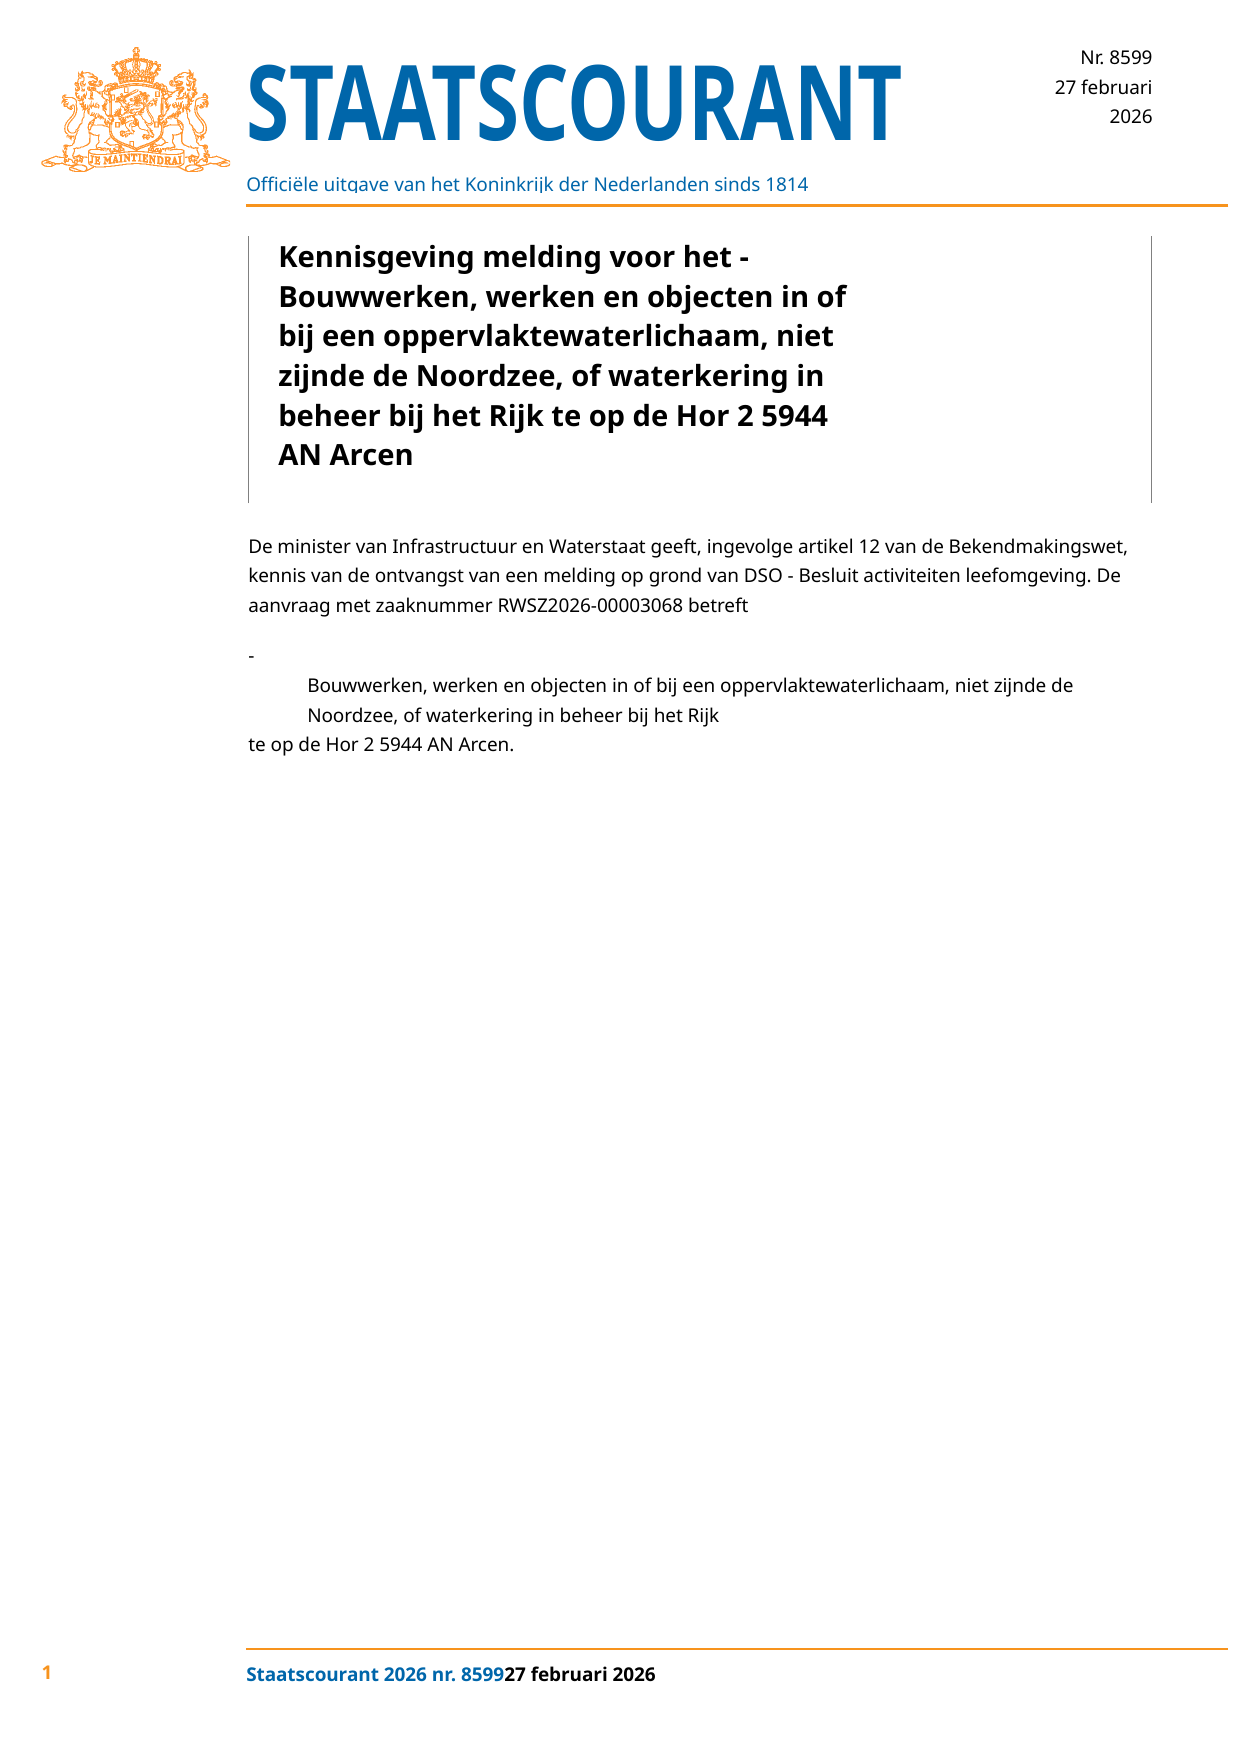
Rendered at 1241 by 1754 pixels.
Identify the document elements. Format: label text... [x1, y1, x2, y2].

picture [41, 47, 231, 172]
table_header [850, 236, 912, 413]
picture [912, 236, 1090, 414]
text De minister van Infrastructuur en Waterstaat geeft, ingevolge artikel 12 van de Bekendmakingswet, kennis van de ontvangst van een melding op grond van DSO - Besluit activiteiten leefomgeving. De aanvraag met zaaknummer RWSZ2026-00003068 betreft [248, 533, 1152, 618]
text te op de Hor 2 5944 AN Arcen. [248, 731, 1152, 757]
table_header [850, 414, 1151, 503]
table_header Kennisgeving melding voor het -Bouwwerken, werken en objecten in of bij een oppervlaktewaterlichaam, niet zijnde de Noordzee, of waterkering in beheer bij het Rijk te op de Hor 2 5944 AN Arcen [249, 236, 850, 503]
list Bouwwerken, werken en objecten in of bij een oppervlaktewaterlichaam, niet zijnde de Noordzee, of waterkering in beheer bij het Rijk [248, 672, 1152, 727]
table_header [1090, 236, 1151, 413]
